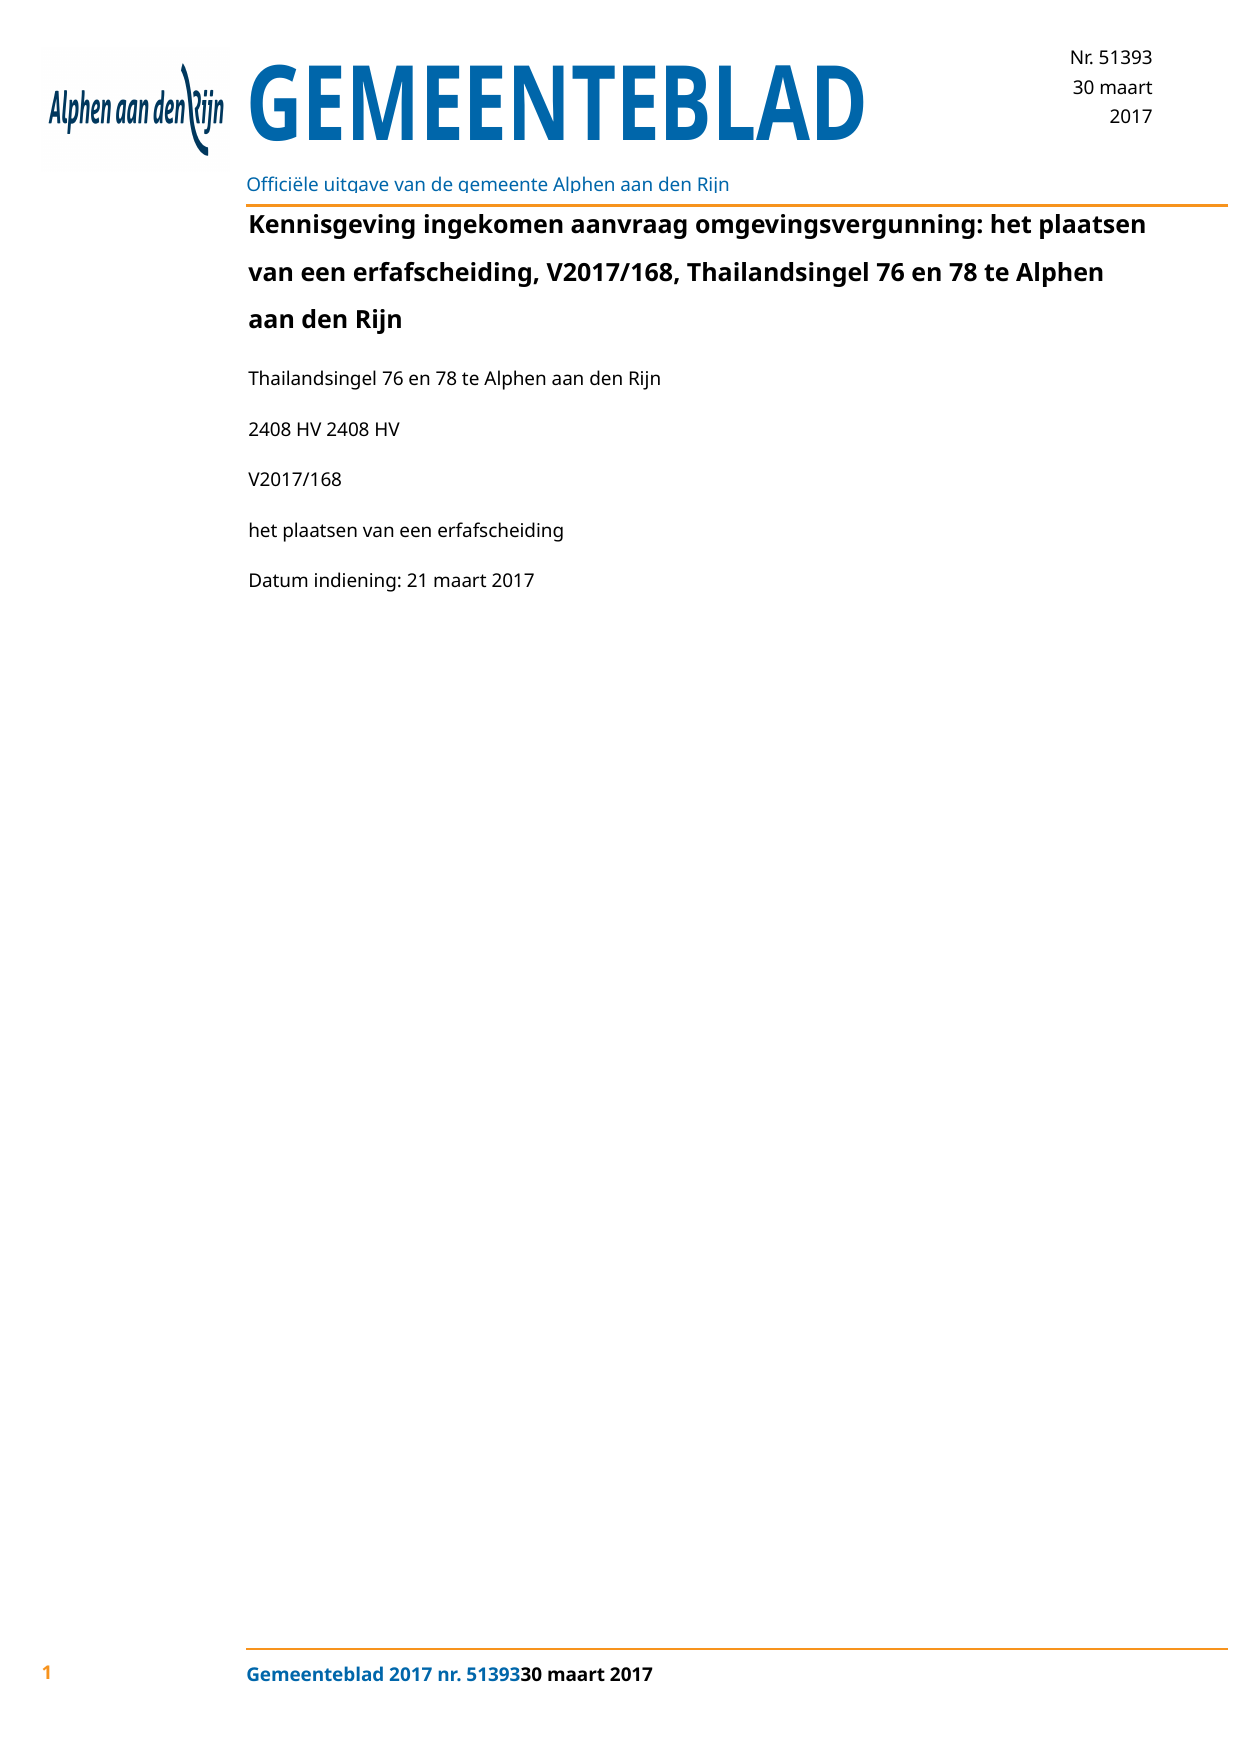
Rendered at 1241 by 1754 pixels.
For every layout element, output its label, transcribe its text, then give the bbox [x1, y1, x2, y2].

text het plaatsen van een erfafscheiding [248, 517, 1152, 542]
text Thailandsingel 76 en 78 te Alphen aan den Rijn [248, 366, 1152, 391]
text Kennisgeving ingekomen aanvraag omgevingsvergunning: het plaatsen van een erfafscheiding, V2017/168, Thailandsingel 76 en 78 te Alphen aan den Rijn [248, 207, 1152, 336]
text Datum indiening: 21 maart 2017 [248, 567, 1152, 593]
text 2408 HV 2408 HV [248, 416, 1152, 442]
text V2017/168 [248, 466, 1152, 492]
picture [41, 47, 231, 172]
